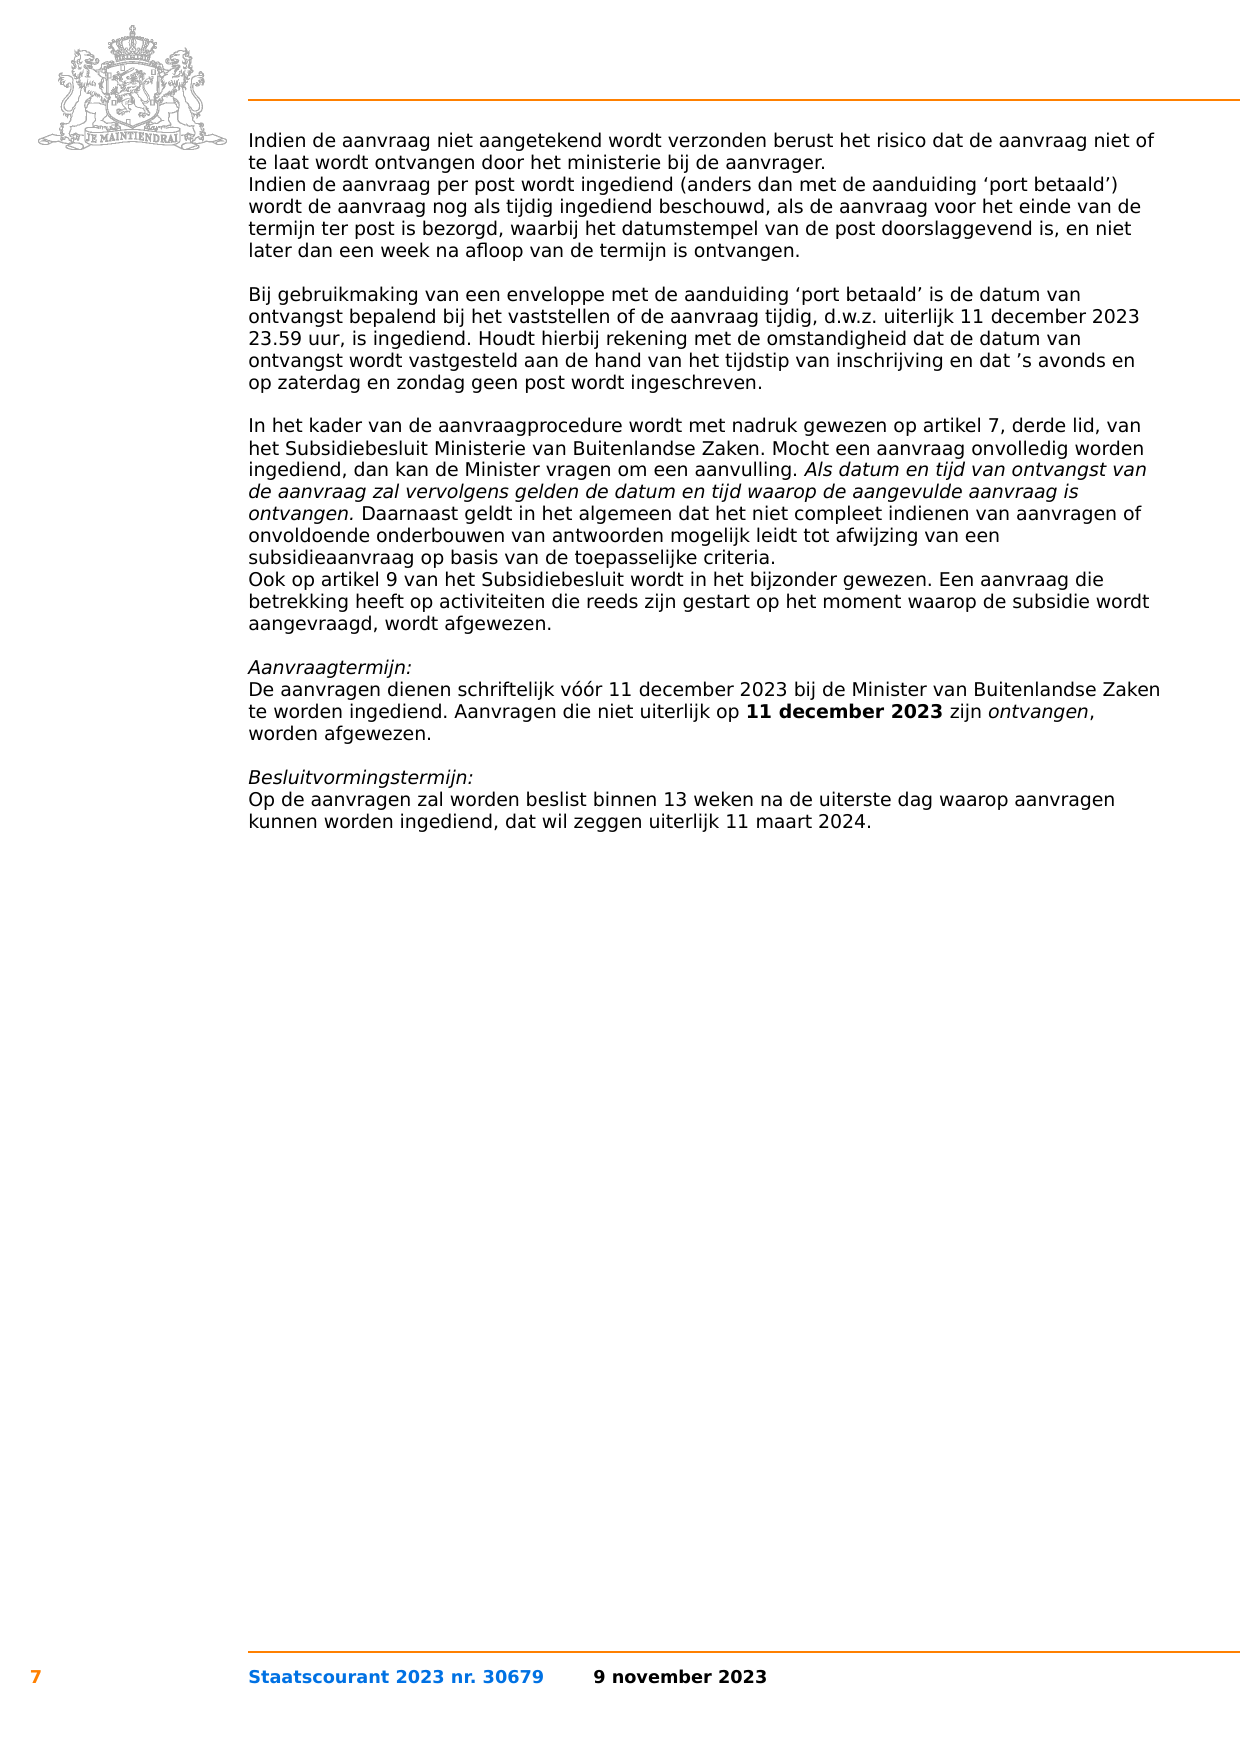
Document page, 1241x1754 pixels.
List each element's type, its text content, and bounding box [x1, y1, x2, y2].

text Ook op artikel 9 van het Subsidiebesluit wordt in het bijzonder gewezen. Een aanvraag die betrekking heeft op activiteiten die reeds zijn gestart op het moment waarop de subsidie wordt aangevraagd, wordt afgewezen. [248, 569, 1163, 635]
picture [38, 25, 227, 150]
text Indien de aanvraag niet aangetekend wordt verzonden berust het risico dat de aanvraag niet of te laat wordt ontvangen door het ministerie bij de aanvrager. [248, 130, 1163, 174]
text Indien de aanvraag per post wordt ingediend (anders dan met de aanduiding ‘port betaald’) wordt de aanvraag nog als tijdig ingediend beschouwd, als de aanvraag voor het einde van de termijn ter post is bezorgd, waarbij het datumstempel van de post doorslaggevend is, en niet later dan een week na afloop van de termijn is ontvangen. [248, 174, 1163, 262]
text Aanvraagtermijn: [248, 657, 1163, 679]
text Op de aanvragen zal worden beslist binnen 13 weken na de uiterste dag waarop aanvragen kunnen worden ingediend, dat wil zeggen uiterlijk 11 maart 2024. [248, 789, 1163, 833]
text In het kader van de aanvraagprocedure wordt met nadruk gewezen op artikel 7, derde lid, van het Subsidiebesluit Ministerie van Buitenlandse Zaken. Mocht een aanvraag onvolledig worden ingediend, dan kan de Minister vragen om een aanvulling. Als datum en tijd van ontvangst van de aanvraag zal vervolgens gelden de datum en tijd waarop de aangevulde aanvraag is ontvangen. Daarnaast geldt in het algemeen dat het niet compleet indienen van aanvragen of onvoldoende onderbouwen van antwoorden mogelijk leidt tot afwijzing van een subsidieaanvraag op basis van de toepasselijke criteria. [248, 415, 1163, 569]
text Bij gebruikmaking van een enveloppe met de aanduiding ‘port betaald’ is de datum van ontvangst bepalend bij het vaststellen of de aanvraag tijdig, d.w.z. uiterlijk 11 december 2023 23.59 uur, is ingediend. Houdt hierbij rekening met de omstandigheid dat de datum van ontvangst wordt vastgesteld aan de hand van het tijdstip van inschrijving en dat ’s avonds en op zaterdag en zondag geen post wordt ingeschreven. [248, 284, 1163, 393]
text Besluitvormingstermijn: [248, 767, 1163, 789]
text De aanvragen dienen schriftelijk vóór 11 december 2023 bij de Minister van Buitenlandse Zaken te worden ingediend. Aanvragen die niet uiterlijk op 11 december 2023 zijn ontvangen, worden afgewezen. [248, 679, 1163, 745]
